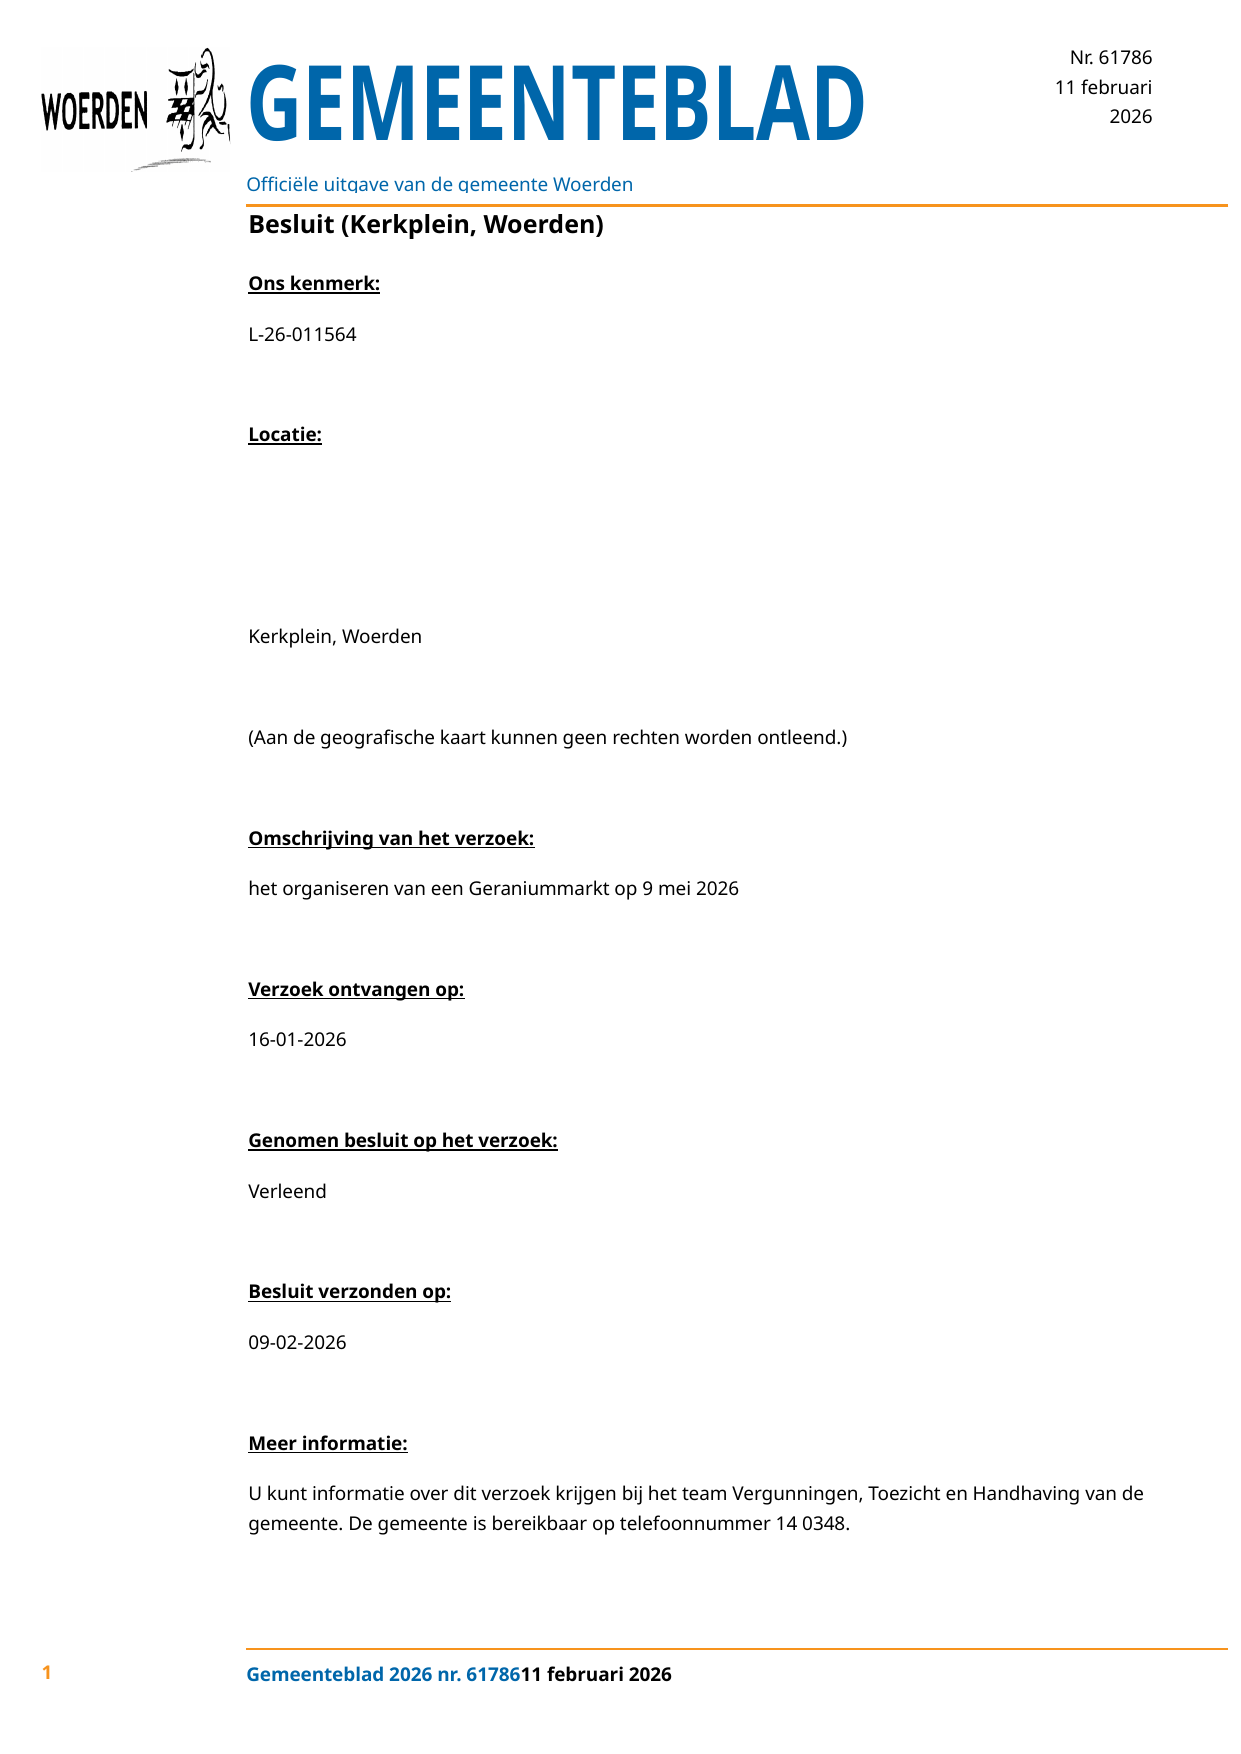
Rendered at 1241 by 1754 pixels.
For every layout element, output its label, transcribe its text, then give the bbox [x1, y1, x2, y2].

text Ons kenmerk: [248, 270, 1152, 296]
text Meer informatie: [248, 1430, 1152, 1456]
text Besluit (Kerkplein, Woerden) [248, 207, 1152, 241]
text 09-02-2026 [248, 1329, 1152, 1355]
text (Aan de geografische kaart kunnen geen rechten worden ontleend.) [248, 724, 1152, 750]
text U kunt informatie over dit verzoek krijgen bij het team Vergunningen, Toezicht en Handhaving van de gemeente. De gemeente is bereikbaar op telefoonnummer 14 0348. [248, 1480, 1152, 1536]
text Verzoek ontvangen op: [248, 976, 1152, 1002]
text Verleend [248, 1178, 1152, 1203]
text Kerkplein, Woerden [248, 623, 1152, 649]
text Locatie: [248, 422, 1152, 447]
picture [41, 47, 231, 172]
text 16-01-2026 [248, 1027, 1152, 1052]
text Omschrijving van het verzoek: [248, 825, 1152, 851]
text L-26-011564 [248, 321, 1152, 346]
text Besluit verzonden op: [248, 1279, 1152, 1304]
text Genomen besluit op het verzoek: [248, 1127, 1152, 1153]
text het organiseren van een Geraniummarkt op 9 mei 2026 [248, 875, 1152, 901]
